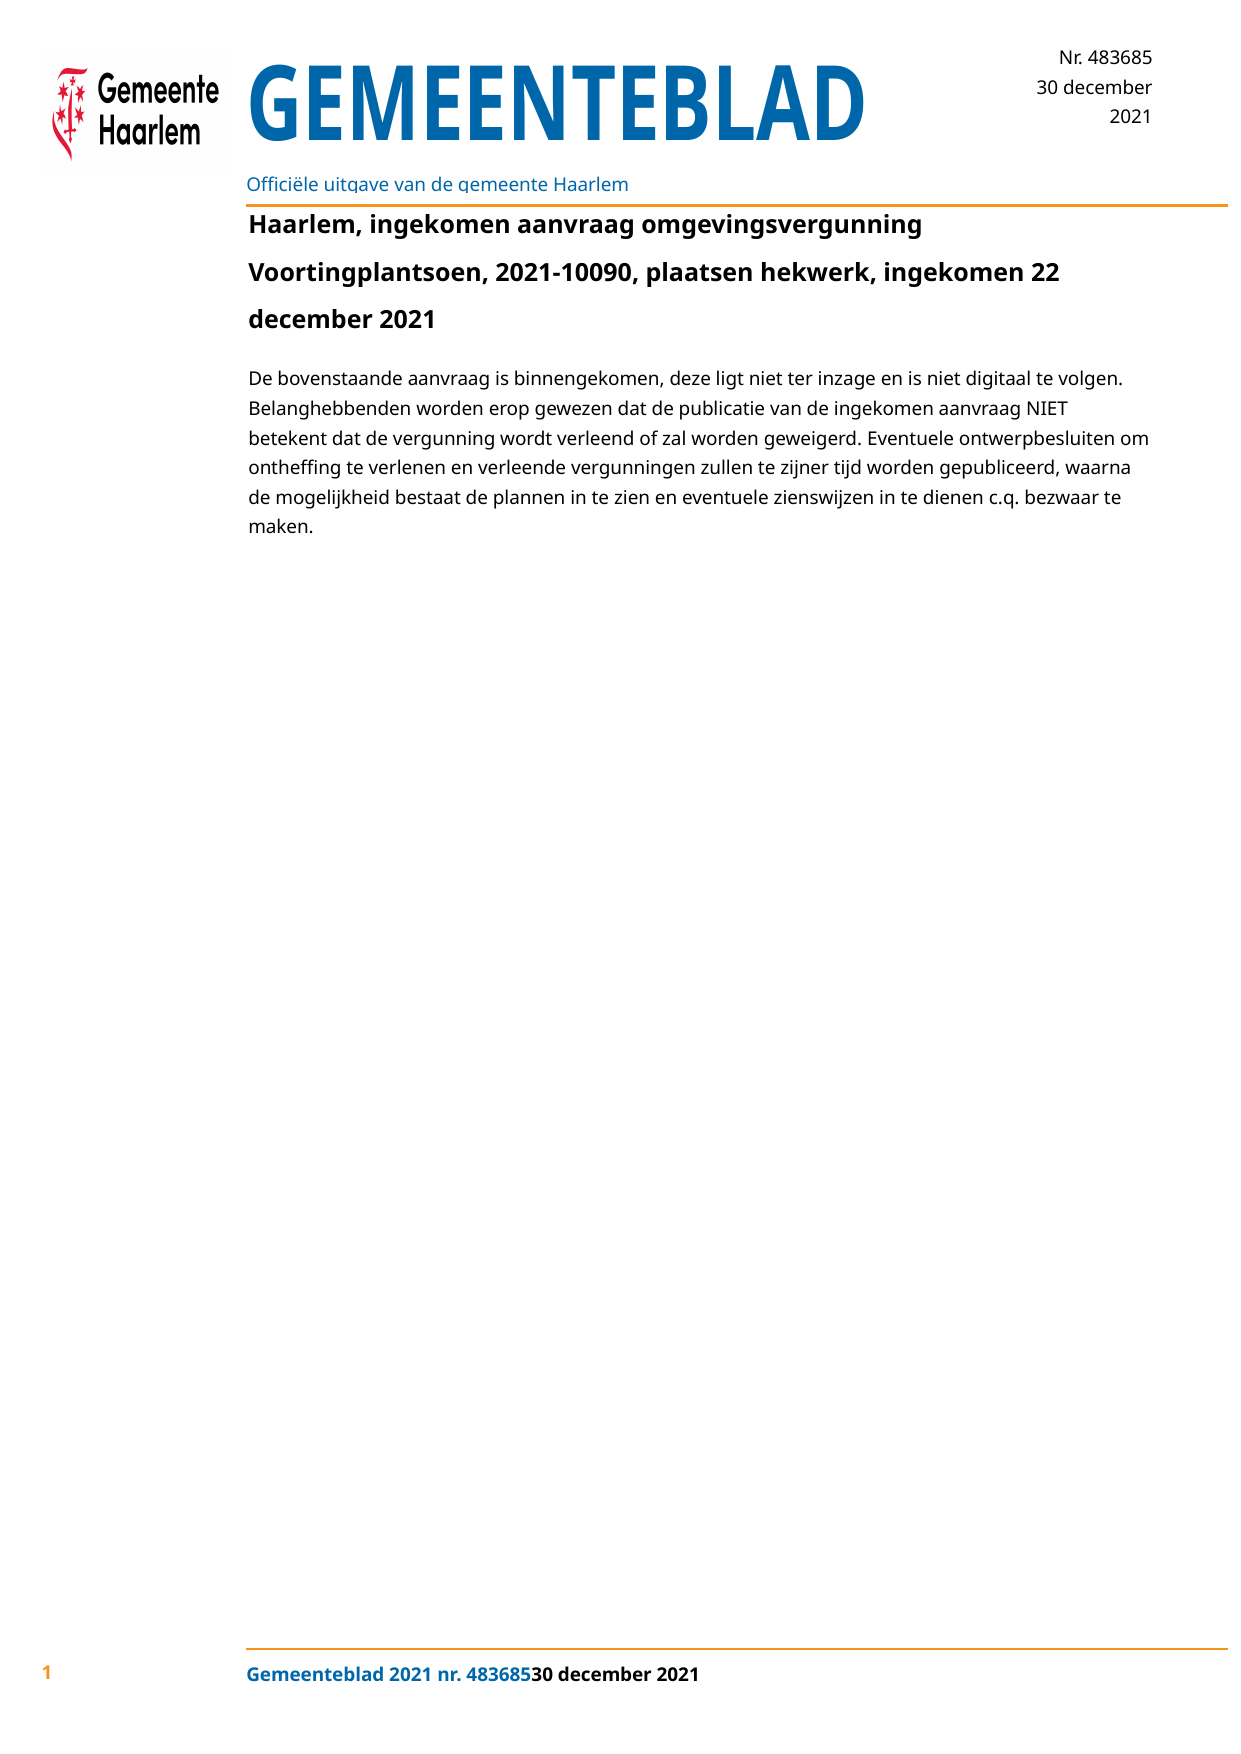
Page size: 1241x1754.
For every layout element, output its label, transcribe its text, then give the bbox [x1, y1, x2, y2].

text Haarlem, ingekomen aanvraag omgevingsvergunning Voortingplantsoen, 2021-10090, plaatsen hekwerk, ingekomen 22 december 2021 [248, 207, 1152, 336]
text De bovenstaande aanvraag is binnengekomen, deze ligt niet ter inzage en is niet digitaal te volgen. Belanghebbenden worden erop gewezen dat de publicatie van de ingekomen aanvraag NIET betekent dat de vergunning wordt verleend of zal worden geweigerd. Eventuele ontwerpbesluiten om ontheffing te verlenen en verleende vergunningen zullen te zijner tijd worden gepubliceerd, waarna de mogelijkheid bestaat de plannen in te zien en eventuele zienswijzen in te dienen c.q. bezwaar te maken. [248, 366, 1152, 539]
picture [41, 47, 231, 172]
